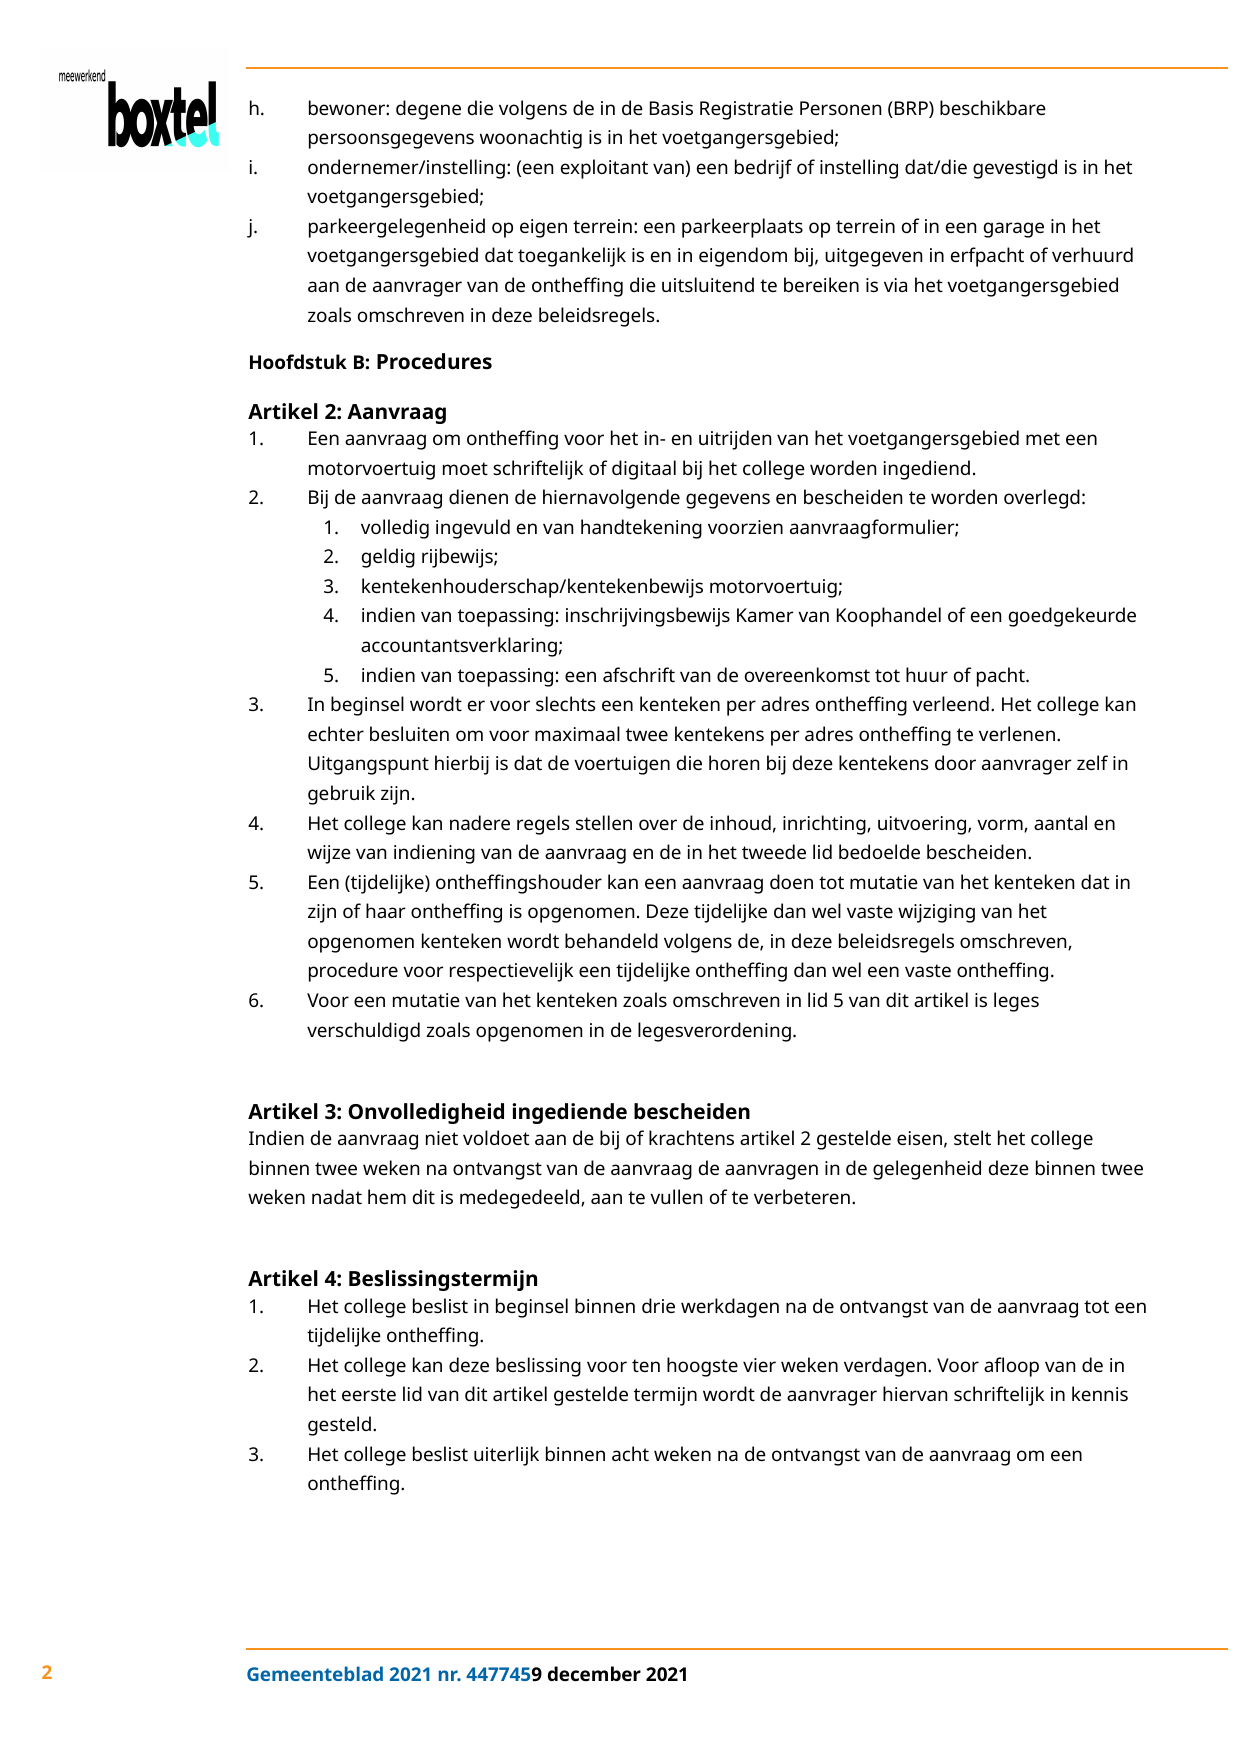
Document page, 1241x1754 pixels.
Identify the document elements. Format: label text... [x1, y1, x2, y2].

list bewoner: degene die volgens de in de Basis Registratie Personen (BRP) beschikbare persoonsgegevens woonachtig is in het voetgangersgebied; [248, 95, 1152, 150]
list Bij de aanvraag dienen de hiernavolgende gegevens en bescheiden te worden overlegd: [248, 484, 1152, 510]
text Artikel 3: Onvolledigheid ingediende bescheiden [248, 1097, 1152, 1125]
text Hoofdstuk B: Procedures [248, 347, 1152, 376]
list Het college kan nadere regels stellen over de inhoud, inrichting, uitvoering, vorm, aantal en wijze van indiening van de aanvraag en de in het tweede lid bedoelde bescheiden. [248, 810, 1152, 865]
text Artikel 4: Beslissingstermijn [248, 1264, 1152, 1293]
text Artikel 2: Aanvraag [248, 397, 1152, 425]
list Het college kan deze beslissing voor ten hoogste vier weken verdagen. Voor afloop van de in het eerste lid van dit artikel gestelde termijn wordt de aanvrager hiervan schriftelijk in kennis gesteld. [248, 1352, 1152, 1437]
list Een (tijdelijke) ontheffingshouder kan een aanvraag doen tot mutatie van het kenteken dat in zijn of haar ontheffing is opgenomen. Deze tijdelijke dan wel vaste wijziging van het opgenomen kenteken wordt behandeld volgens de, in deze beleidsregels omschreven, procedure voor respectievelijk een tijdelijke ontheffing dan wel een vaste ontheffing. [248, 869, 1152, 983]
list indien van toepassing: inschrijvingsbewijs Kamer van Koophandel of een goedgekeurde accountantsverklaring; [323, 603, 1152, 658]
list geldig rijbewijs; [323, 543, 1152, 569]
picture [41, 47, 231, 172]
list In beginsel wordt er voor slechts een kenteken per adres ontheffing verleend. Het college kan echter besluiten om voor maximaal twee kentekens per adres ontheffing te verlenen. Uitgangspunt hierbij is dat de voertuigen die horen bij deze kentekens door aanvrager zelf in gebruik zijn. [248, 691, 1152, 806]
list ondernemer/instelling: (een exploitant van) een bedrijf of instelling dat/die gevestigd is in het voetgangersgebied; [248, 154, 1152, 209]
list parkeergelegenheid op eigen terrein: een parkeerplaats op terrein of in een garage in het voetgangersgebied dat toegankelijk is en in eigendom bij, uitgegeven in erfpacht of verhuurd aan de aanvrager van de ontheffing die uitsluitend te bereiken is via het voetgangersgebied zoals omschreven in deze beleidsregels. [248, 213, 1152, 328]
list volledig ingevuld en van handtekening voorzien aanvraagformulier; [323, 514, 1152, 540]
list Een aanvraag om ontheffing voor het in- en uitrijden van het voetgangersgebied met een motorvoertuig moet schriftelijk of digitaal bij het college worden ingediend. [248, 425, 1152, 481]
text Indien de aanvraag niet voldoet aan de bij of krachtens artikel 2 gestelde eisen, stelt het college binnen twee weken na ontvangst van de aanvraag de aanvragen in de gelegenheid deze binnen twee weken nadat hem dit is medegedeeld, aan te vullen of te verbeteren. [248, 1125, 1152, 1210]
list Voor een mutatie van het kenteken zoals omschreven in lid 5 van dit artikel is leges verschuldigd zoals opgenomen in de legesverordening. [248, 987, 1152, 1043]
list Het college beslist in beginsel binnen drie werkdagen na de ontvangst van de aanvraag tot een tijdelijke ontheffing. [248, 1293, 1152, 1348]
list indien van toepassing: een afschrift van de overeenkomst tot huur of pacht. [323, 662, 1152, 688]
list kentekenhouderschap/kentekenbewijs motorvoertuig; [323, 573, 1152, 599]
list Het college beslist uiterlijk binnen acht weken na de ontvangst van de aanvraag om een ontheffing. [248, 1441, 1152, 1496]
